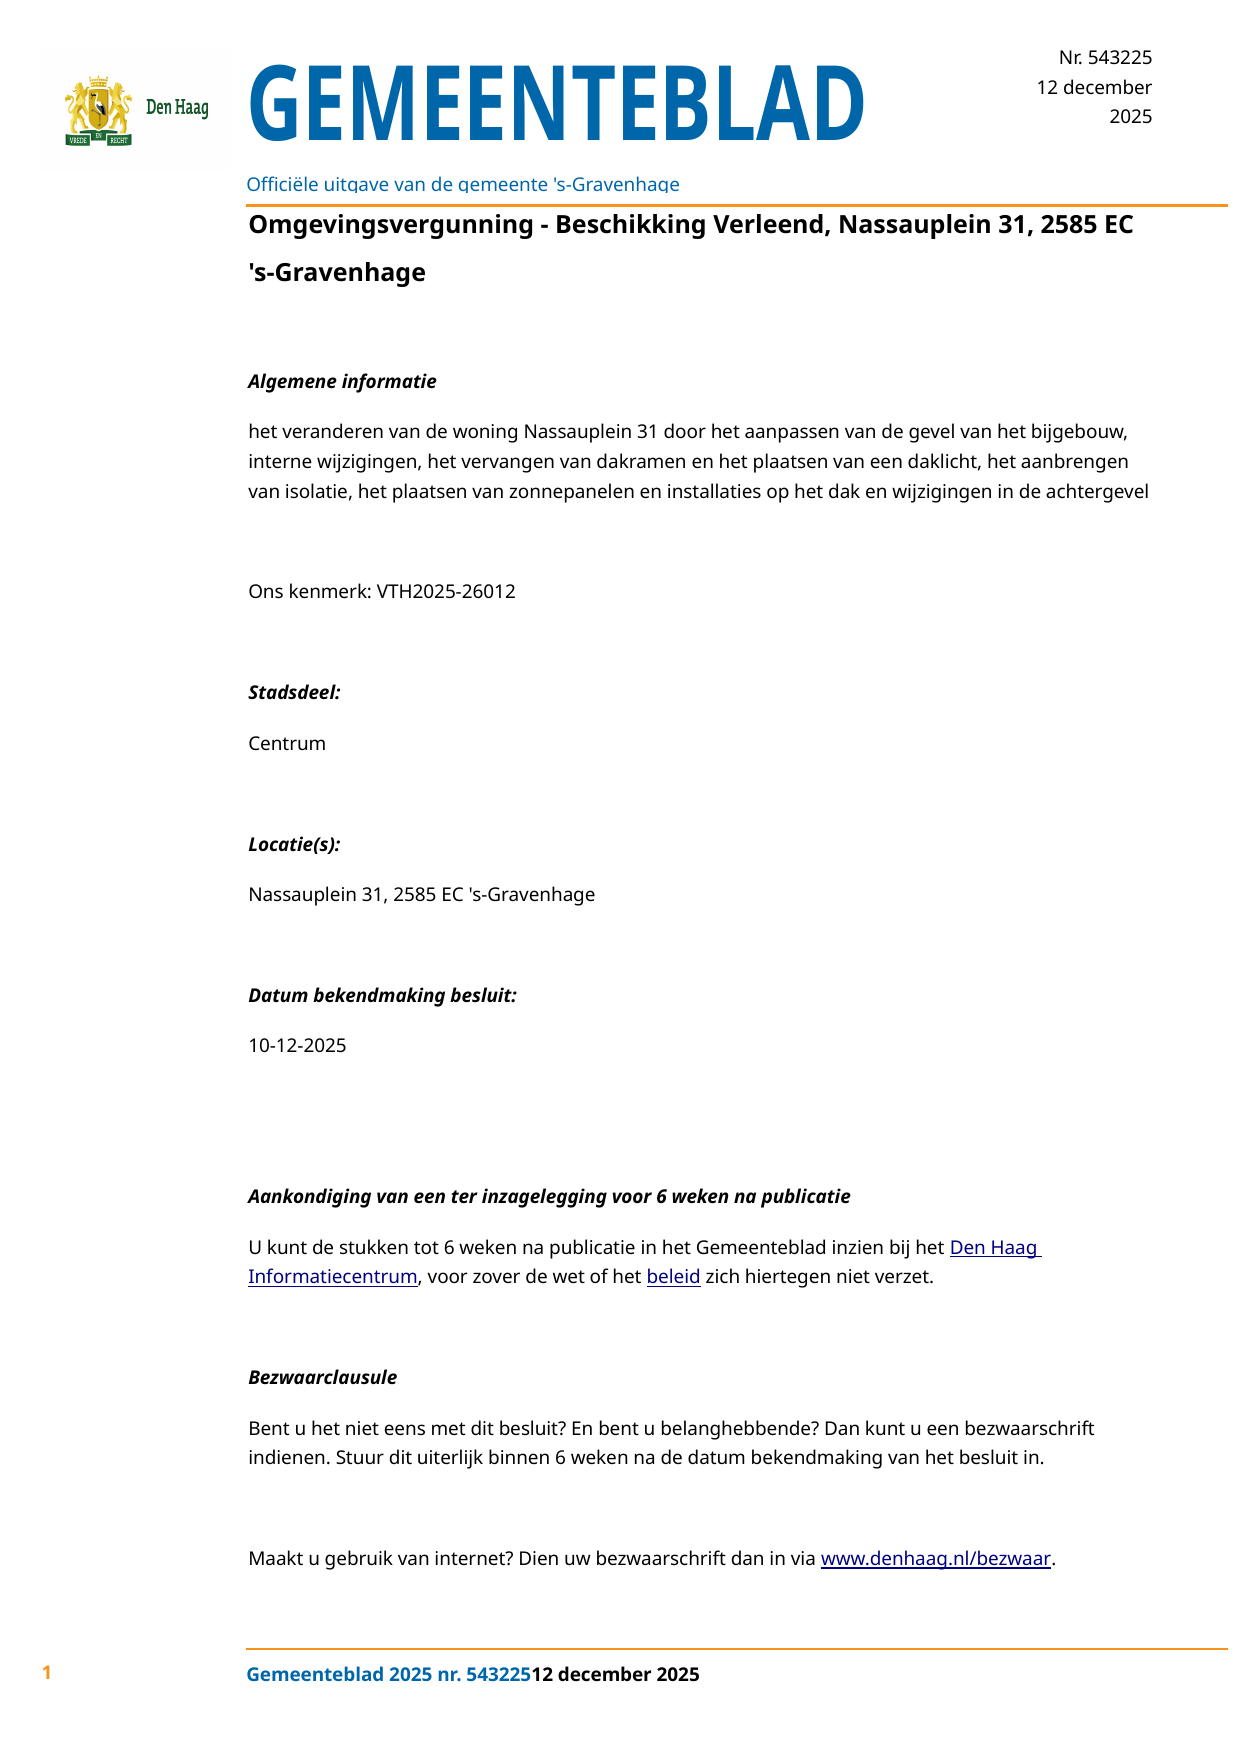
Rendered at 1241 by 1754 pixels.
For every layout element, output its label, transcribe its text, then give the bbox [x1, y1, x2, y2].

text 10-12-2025 [248, 1032, 1152, 1058]
text Bezwaarclausule [248, 1364, 1152, 1390]
text Stadsdeel: [248, 679, 1152, 705]
text Maakt u gebruik van internet? Dien uw bezwaarschrift dan in via www.denhaag.nl/bezwaar. [248, 1545, 1152, 1571]
text het veranderen van de woning Nassauplein 31 door het aanpassen van de gevel van het bijgebouw, interne wijzigingen, het vervangen van dakramen en het plaatsen van een daklicht, het aanbrengen van isolatie, het plaatsen van zonnepanelen en installaties op het dak en wijzigingen in de achtergevel [248, 419, 1152, 504]
text Centrum [248, 730, 1152, 756]
text Locatie(s): [248, 831, 1152, 857]
text Ons kenmerk: VTH2025-26012 [248, 579, 1152, 604]
text Omgevingsvergunning - Beschikking Verleend, Nassauplein 31, 2585 EC 's-Gravenhage [248, 207, 1152, 288]
text Datum bekendmaking besluit: [248, 982, 1152, 1008]
text U kunt de stukken tot 6 weken na publicatie in het Gemeenteblad inzien bij het Den Haag Informatiecentrum, voor zover de wet of het beleid zich hiertegen niet verzet. [248, 1234, 1152, 1289]
text Nassauplein 31, 2585 EC 's-Gravenhage [248, 881, 1152, 907]
text Aankondiging van een ter inzagelegging voor 6 weken na publicatie [248, 1184, 1152, 1209]
text Bent u het niet eens met dit besluit? En bent u belanghebbende? Dan kunt u een bezwaarschrift indienen. Stuur dit uiterlijk binnen 6 weken na de datum bekendmaking van het besluit in. [248, 1415, 1152, 1470]
text Algemene informatie [248, 368, 1152, 394]
picture [41, 47, 231, 172]
